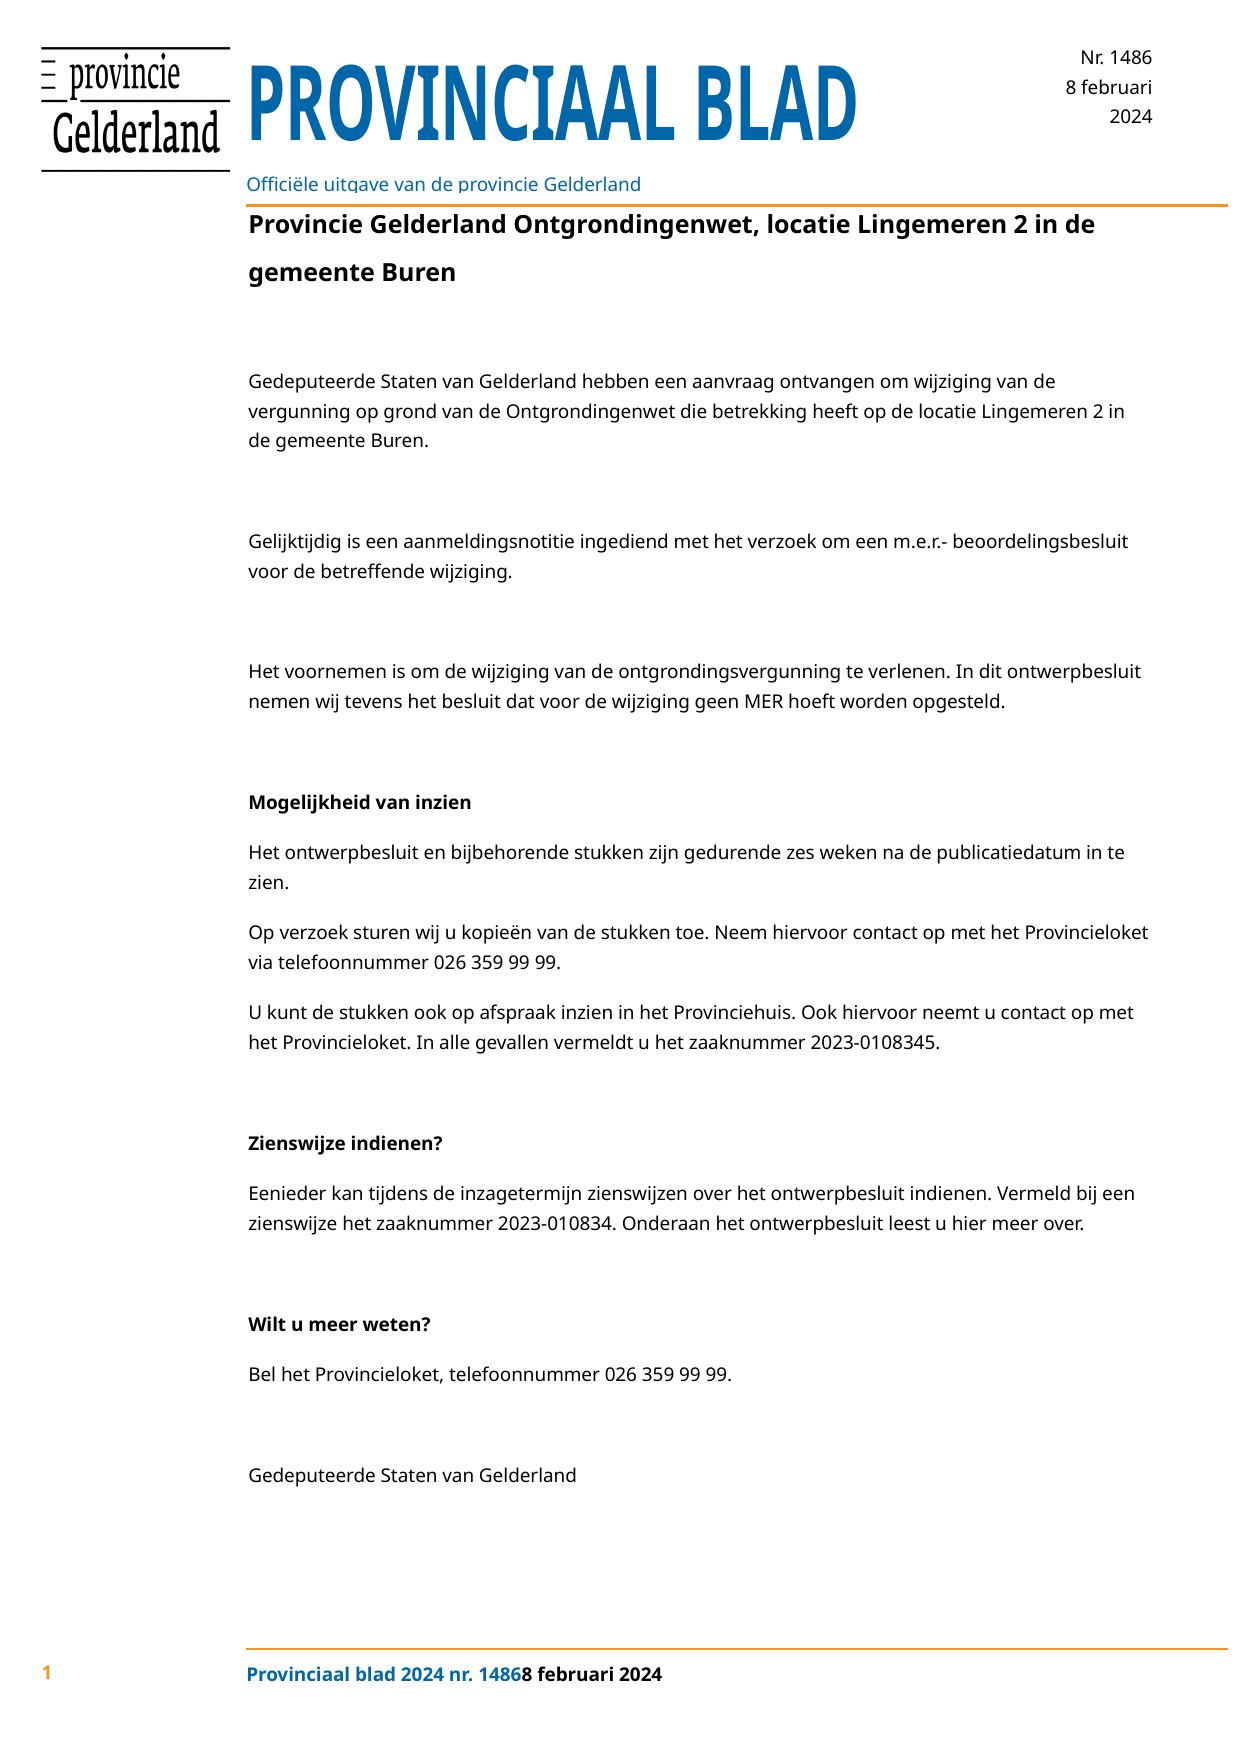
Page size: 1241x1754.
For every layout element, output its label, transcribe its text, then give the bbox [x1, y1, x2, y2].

text Mogelijkheid van inzien [248, 789, 1152, 815]
text Provincie Gelderland Ontgrondingenwet, locatie Lingemeren 2 in de gemeente Buren [248, 207, 1152, 288]
text Bel het Provincieloket, telefoonnummer 026 359 99 99. [248, 1361, 1152, 1387]
picture [41, 47, 231, 172]
text Eenieder kan tijdens de inzagetermijn zienswijzen over het ontwerpbesluit indienen. Vermeld bij een zienswijze het zaaknummer 2023-010834. Onderaan het ontwerpbesluit leest u hier meer over. [248, 1180, 1152, 1236]
text Gedeputeerde Staten van Gelderland [248, 1462, 1152, 1488]
text Gedeputeerde Staten van Gelderland hebben een aanvraag ontvangen om wijziging van de vergunning op grond van de Ontgrondingenwet die betrekking heeft op de locatie Lingemeren 2 in de gemeente Buren. [248, 368, 1152, 453]
text U kunt de stukken ook op afspraak inzien in het Provinciehuis. Ook hiervoor neemt u contact op met het Provincieloket. In alle gevallen vermeldt u het zaaknummer 2023-0108345. [248, 999, 1152, 1055]
text Op verzoek sturen wij u kopieën van de stukken toe. Neem hiervoor contact op met het Provincieloket via telefoonnummer 026 359 99 99. [248, 919, 1152, 975]
text Wilt u meer weten? [248, 1311, 1152, 1337]
text Gelijktijdig is een aanmeldingsnotitie ingediend met het verzoek om een m.e.r.- beoordelingsbesluit voor de betreffende wijziging. [248, 528, 1152, 584]
text Het ontwerpbesluit en bijbehorende stukken zijn gedurende zes weken na de publicatiedatum in te zien. [248, 839, 1152, 895]
text Zienswijze indienen? [248, 1130, 1152, 1156]
text Het voornemen is om de wijziging van de ontgrondingsvergunning te verlenen. In dit ontwerpbesluit nemen wij tevens het besluit dat voor de wijziging geen MER hoeft worden opgesteld. [248, 659, 1152, 714]
